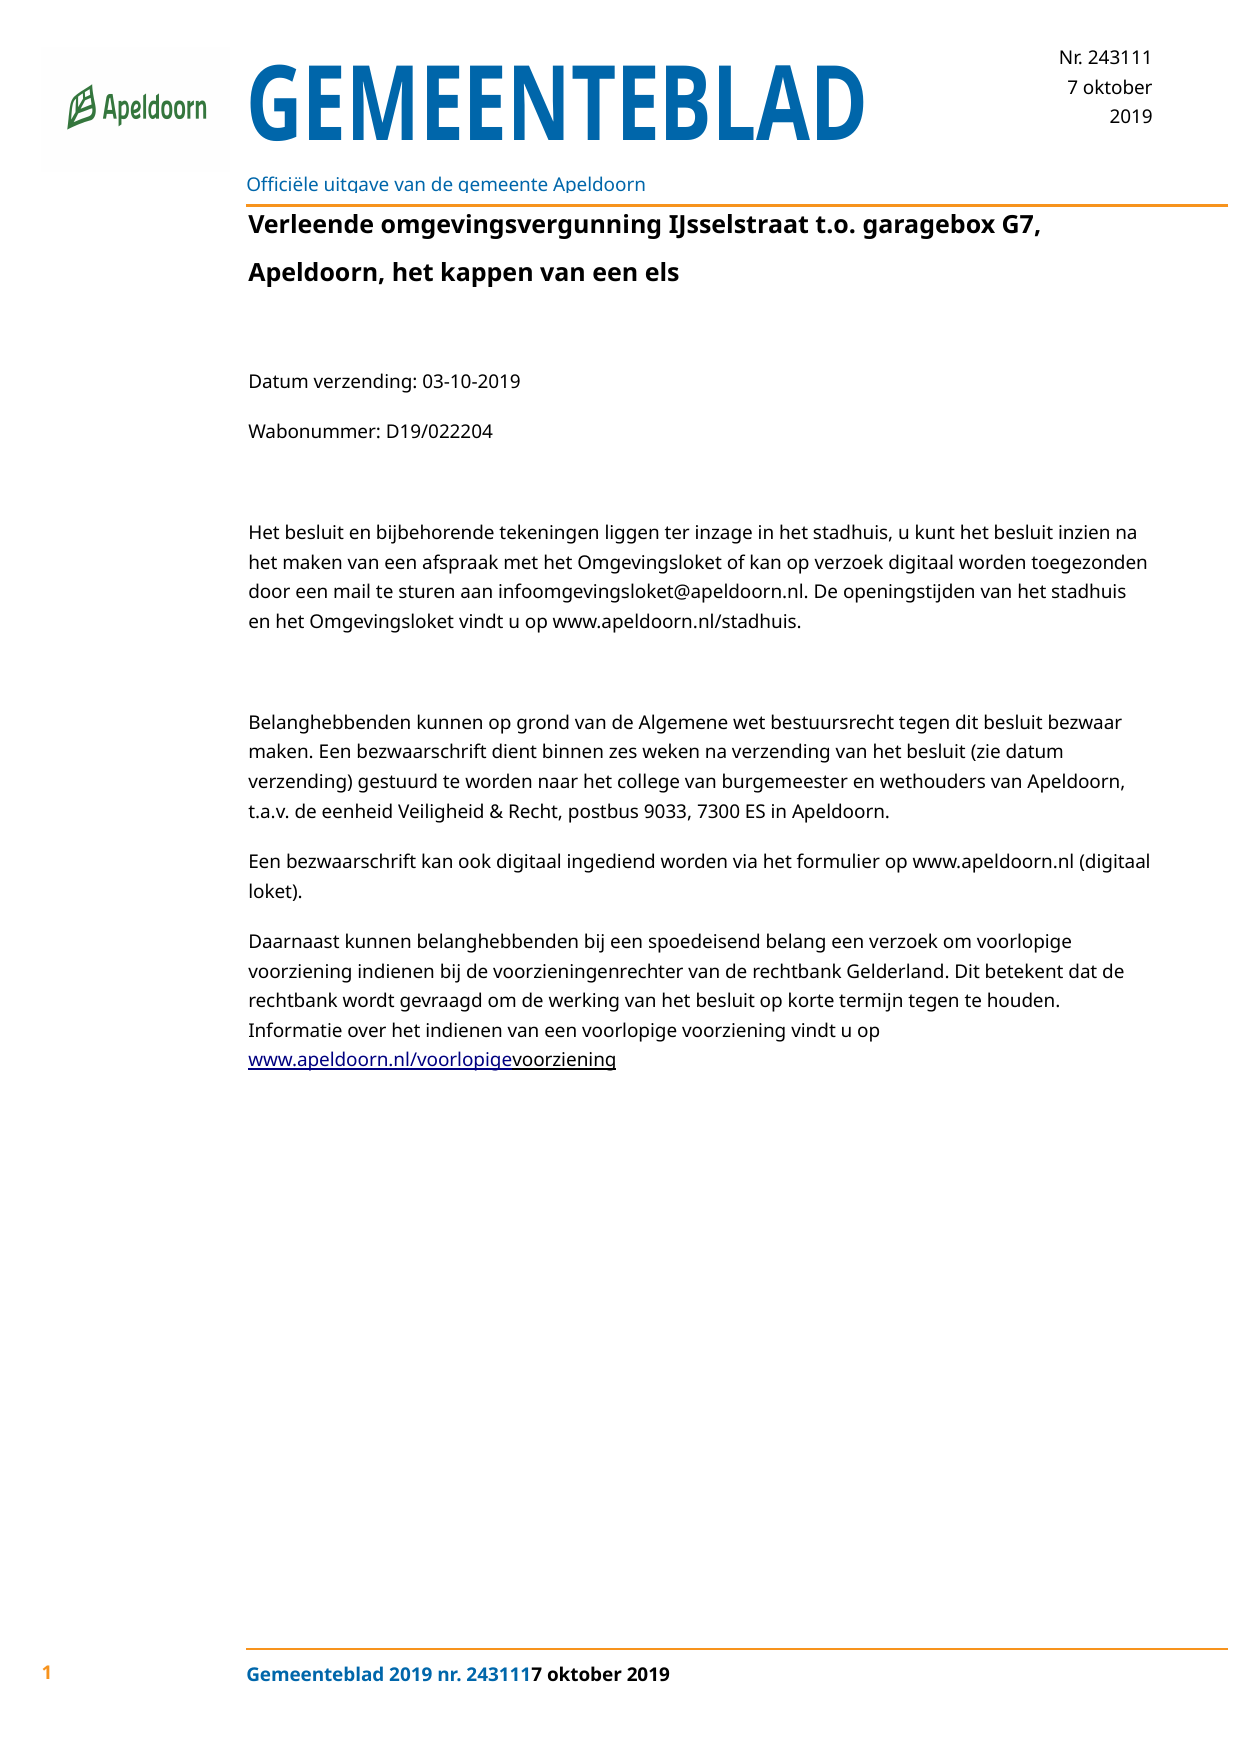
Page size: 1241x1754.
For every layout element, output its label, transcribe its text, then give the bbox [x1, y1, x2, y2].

text Het besluit en bijbehorende tekeningen liggen ter inzage in het stadhuis, u kunt het besluit inzien na het maken van een afspraak met het Omgevingsloket of kan op verzoek digitaal worden toegezonden door een mail te sturen aan infoomgevingsloket@apeldoorn.nl. De openingstijden van het stadhuis en het Omgevingsloket vindt u op www.apeldoorn.nl/stadhuis. [248, 519, 1152, 634]
picture [41, 47, 231, 172]
text Verleende omgevingsvergunning IJsselstraat t.o. garagebox G7, Apeldoorn, het kappen van een els [248, 207, 1152, 288]
text Wabonummer: D19/022204 [248, 419, 1152, 444]
text Datum verzending: 03-10-2019 [248, 368, 1152, 394]
text Een bezwaarschrift kan ook digitaal ingediend worden via het formulier op www.apeldoorn.nl (digitaal loket). [248, 848, 1152, 904]
text Daarnaast kunnen belanghebbenden bij een spoedeisend belang een verzoek om voorlopige voorziening indienen bij de voorzieningenrechter van de rechtbank Gelderland. Dit betekent dat de rechtbank wordt gevraagd om de werking van het besluit op korte termijn tegen te houden. Informatie over het indienen van een voorlopige voorziening vindt u op www.apeldoorn.nl/voorlopigevoorziening [248, 928, 1152, 1072]
text Belanghebbenden kunnen op grond van de Algemene wet bestuursrecht tegen dit besluit bezwaar maken. Een bezwaarschrift dient binnen zes weken na verzending van het besluit (zie datum verzending) gestuurd te worden naar het college van burgemeester en wethouders van Apeldoorn, t.a.v. de eenheid Veiligheid & Recht, postbus 9033, 7300 ES in Apeldoorn. [248, 709, 1152, 824]
